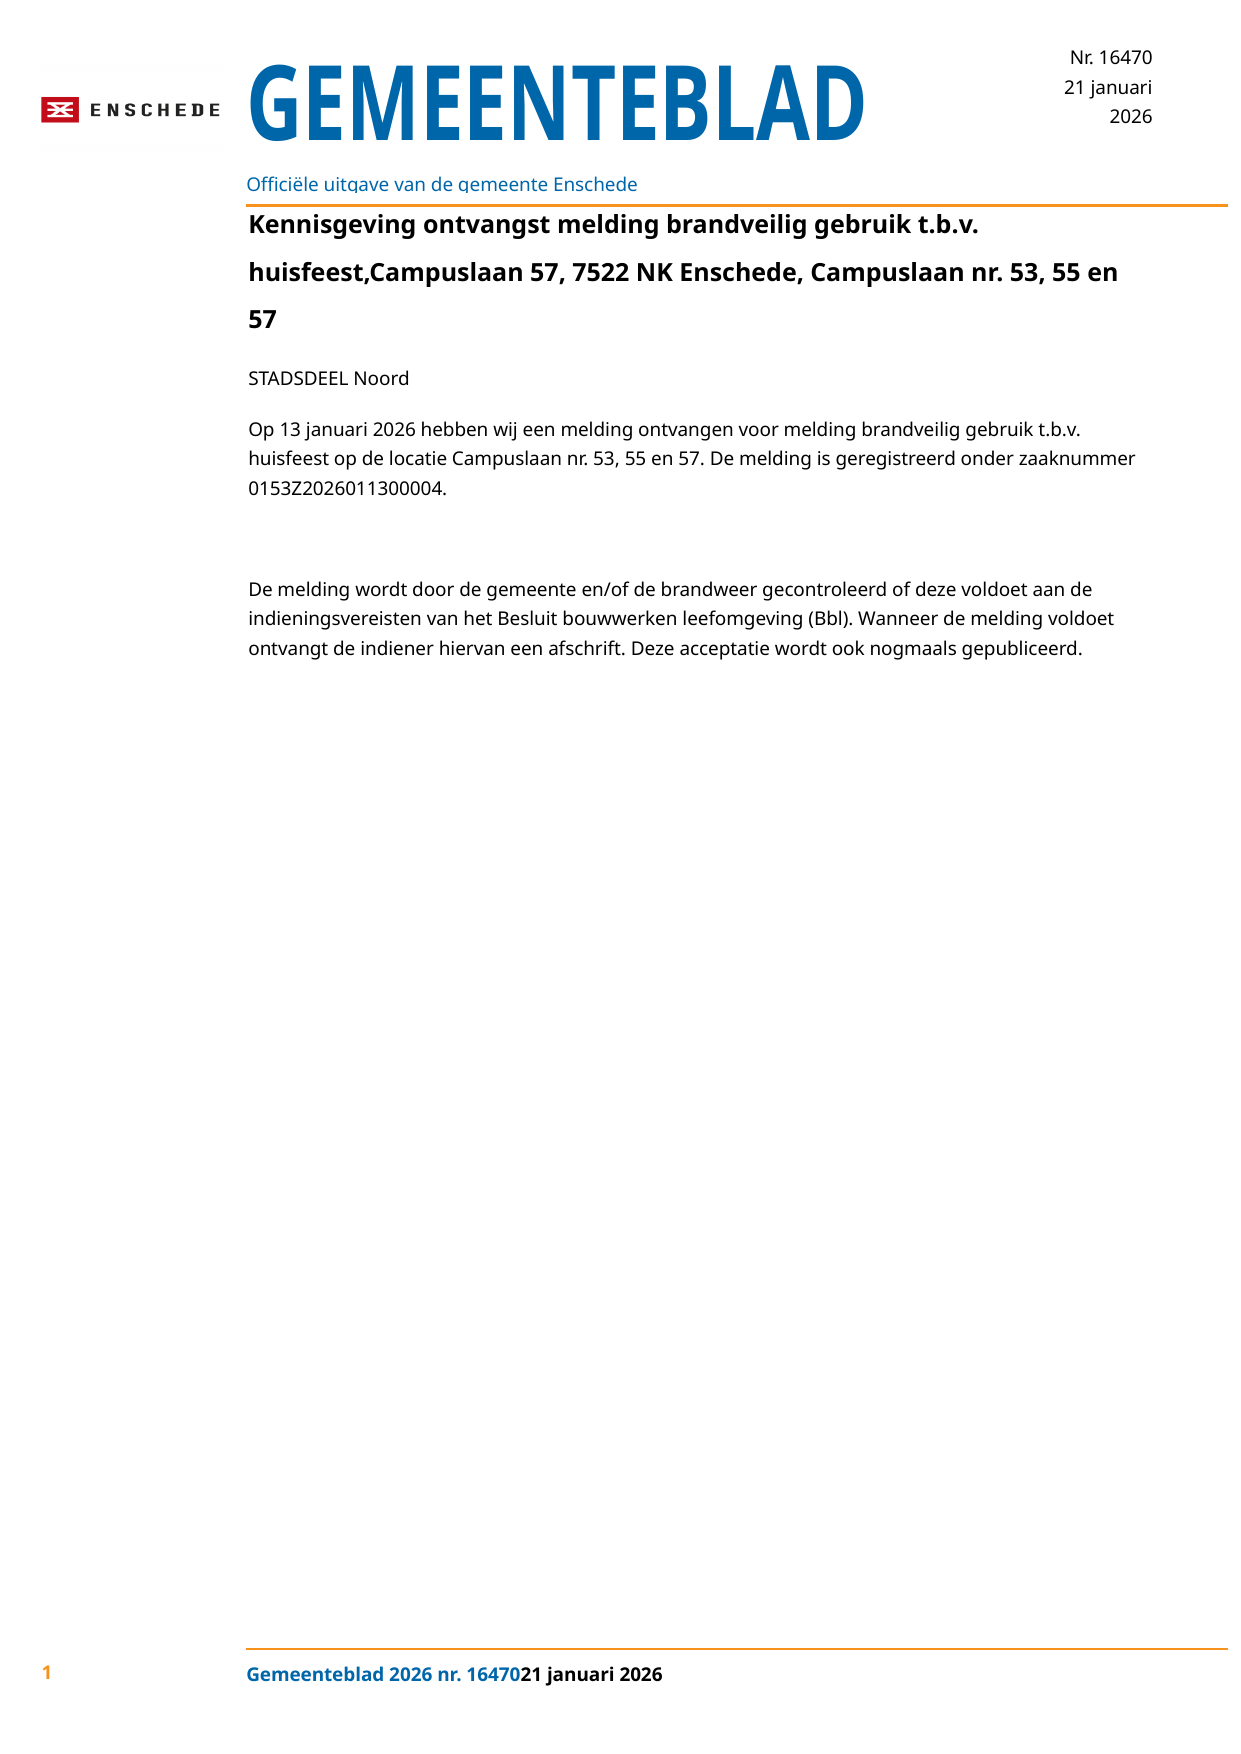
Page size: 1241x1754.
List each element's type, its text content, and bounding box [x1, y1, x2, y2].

text STADSDEEL Noord [248, 366, 1152, 391]
text Op 13 januari 2026 hebben wij een melding ontvangen voor melding brandveilig gebruik t.b.v. huisfeest op de locatie Campuslaan nr. 53, 55 en 57. De melding is geregistreerd onder zaaknummer 0153Z2026011300004. [248, 416, 1152, 501]
text De melding wordt door de gemeente en/of de brandweer gecontroleerd of deze voldoet aan de indieningsvereisten van het Besluit bouwwerken leefomgeving (Bbl). Wanneer de melding voldoet ontvangt de indiener hiervan een afschrift. Deze acceptatie wordt ook nogmaals gepubliceerd. [248, 576, 1152, 661]
picture [41, 47, 231, 172]
text Kennisgeving ontvangst melding brandveilig gebruik t.b.v. huisfeest,Campuslaan 57, 7522 NK Enschede, Campuslaan nr. 53, 55 en 57 [248, 207, 1152, 336]
